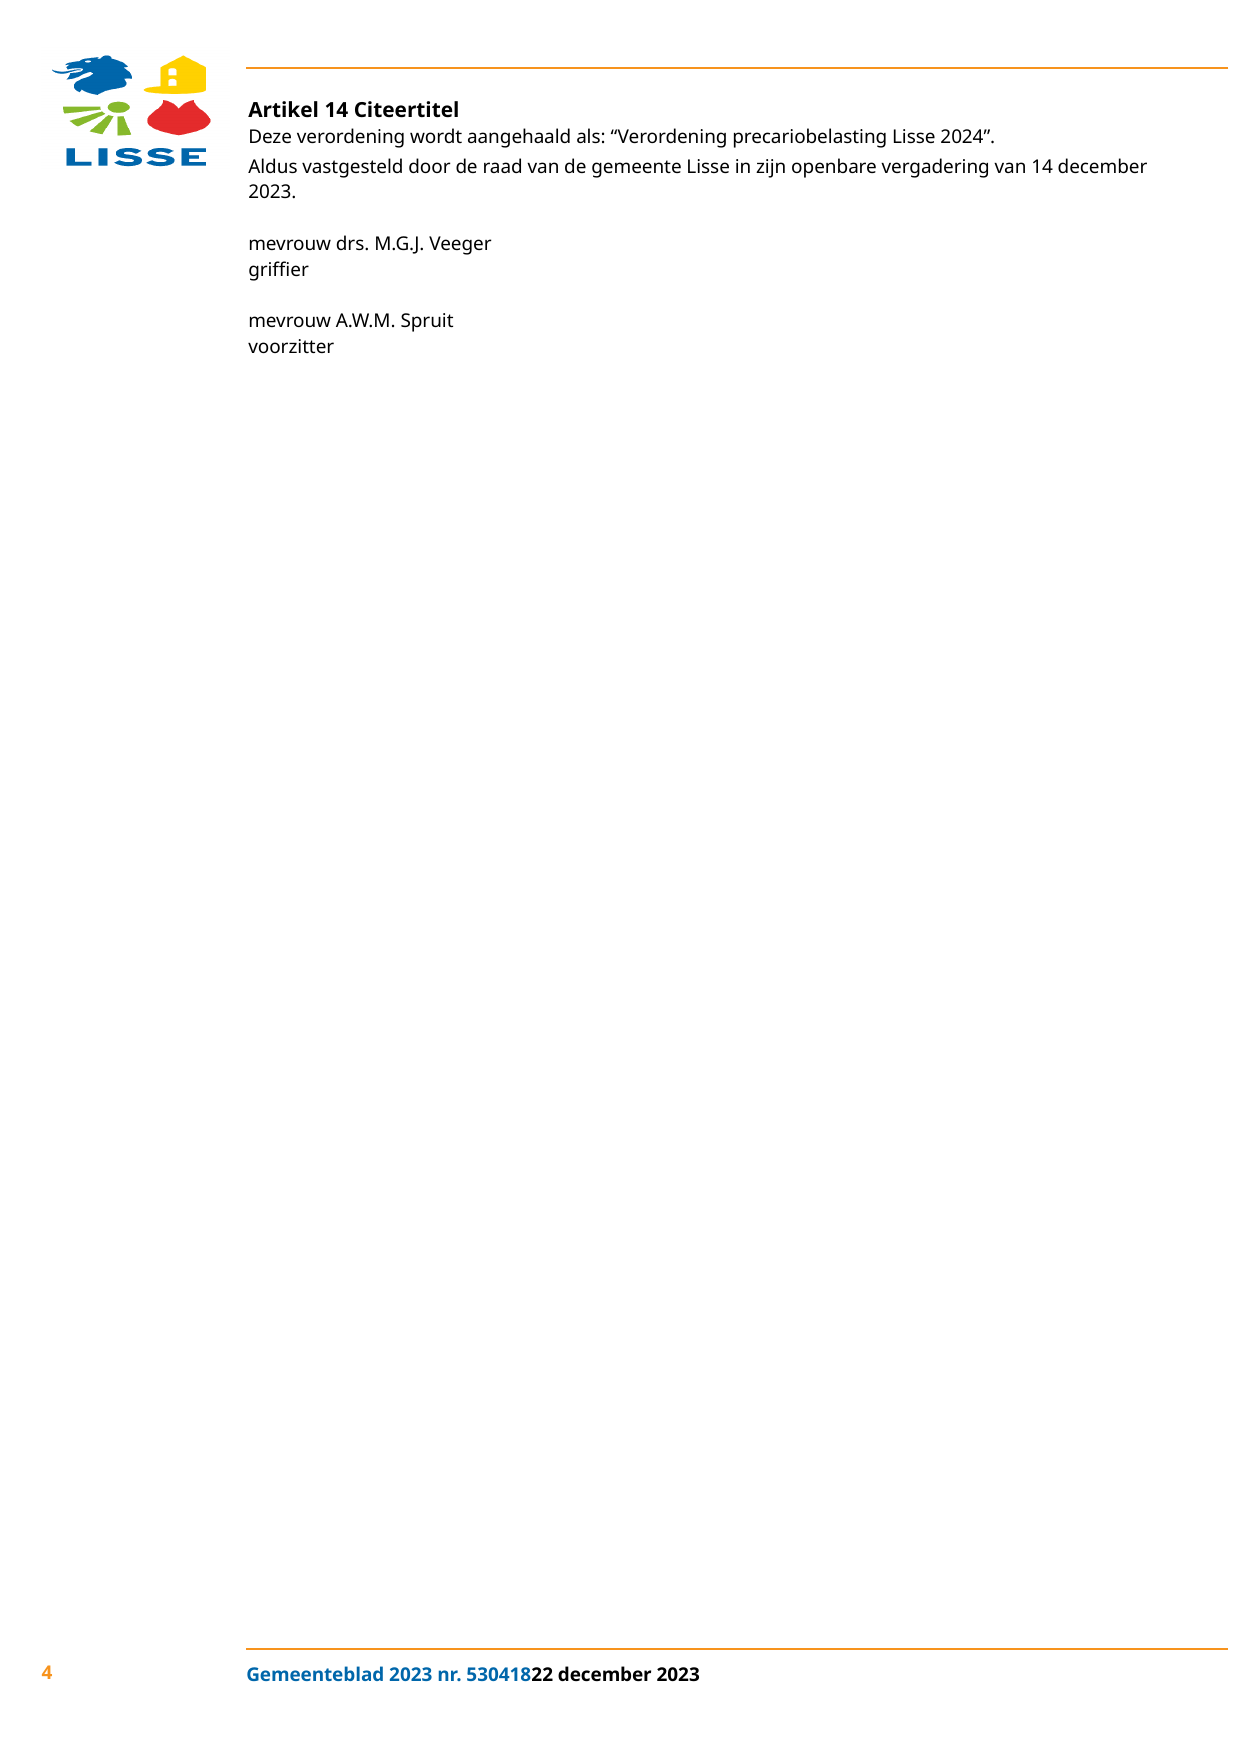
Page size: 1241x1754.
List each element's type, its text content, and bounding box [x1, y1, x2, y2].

text voorzitter [248, 333, 1152, 359]
text Deze verordening wordt aangehaald als: “Verordening precariobelasting Lisse 2024”. [248, 123, 1152, 149]
text mevrouw drs. M.G.J. Veeger [248, 230, 1152, 256]
text Artikel 14 Citeertitel [248, 95, 1152, 123]
picture [41, 47, 231, 172]
text Aldus vastgesteld door de raad van de gemeente Lisse in zijn openbare vergadering van 14 december 2023. [248, 153, 1152, 204]
text mevrouw A.W.M. Spruit [248, 307, 1152, 333]
text griffier [248, 256, 1152, 281]
